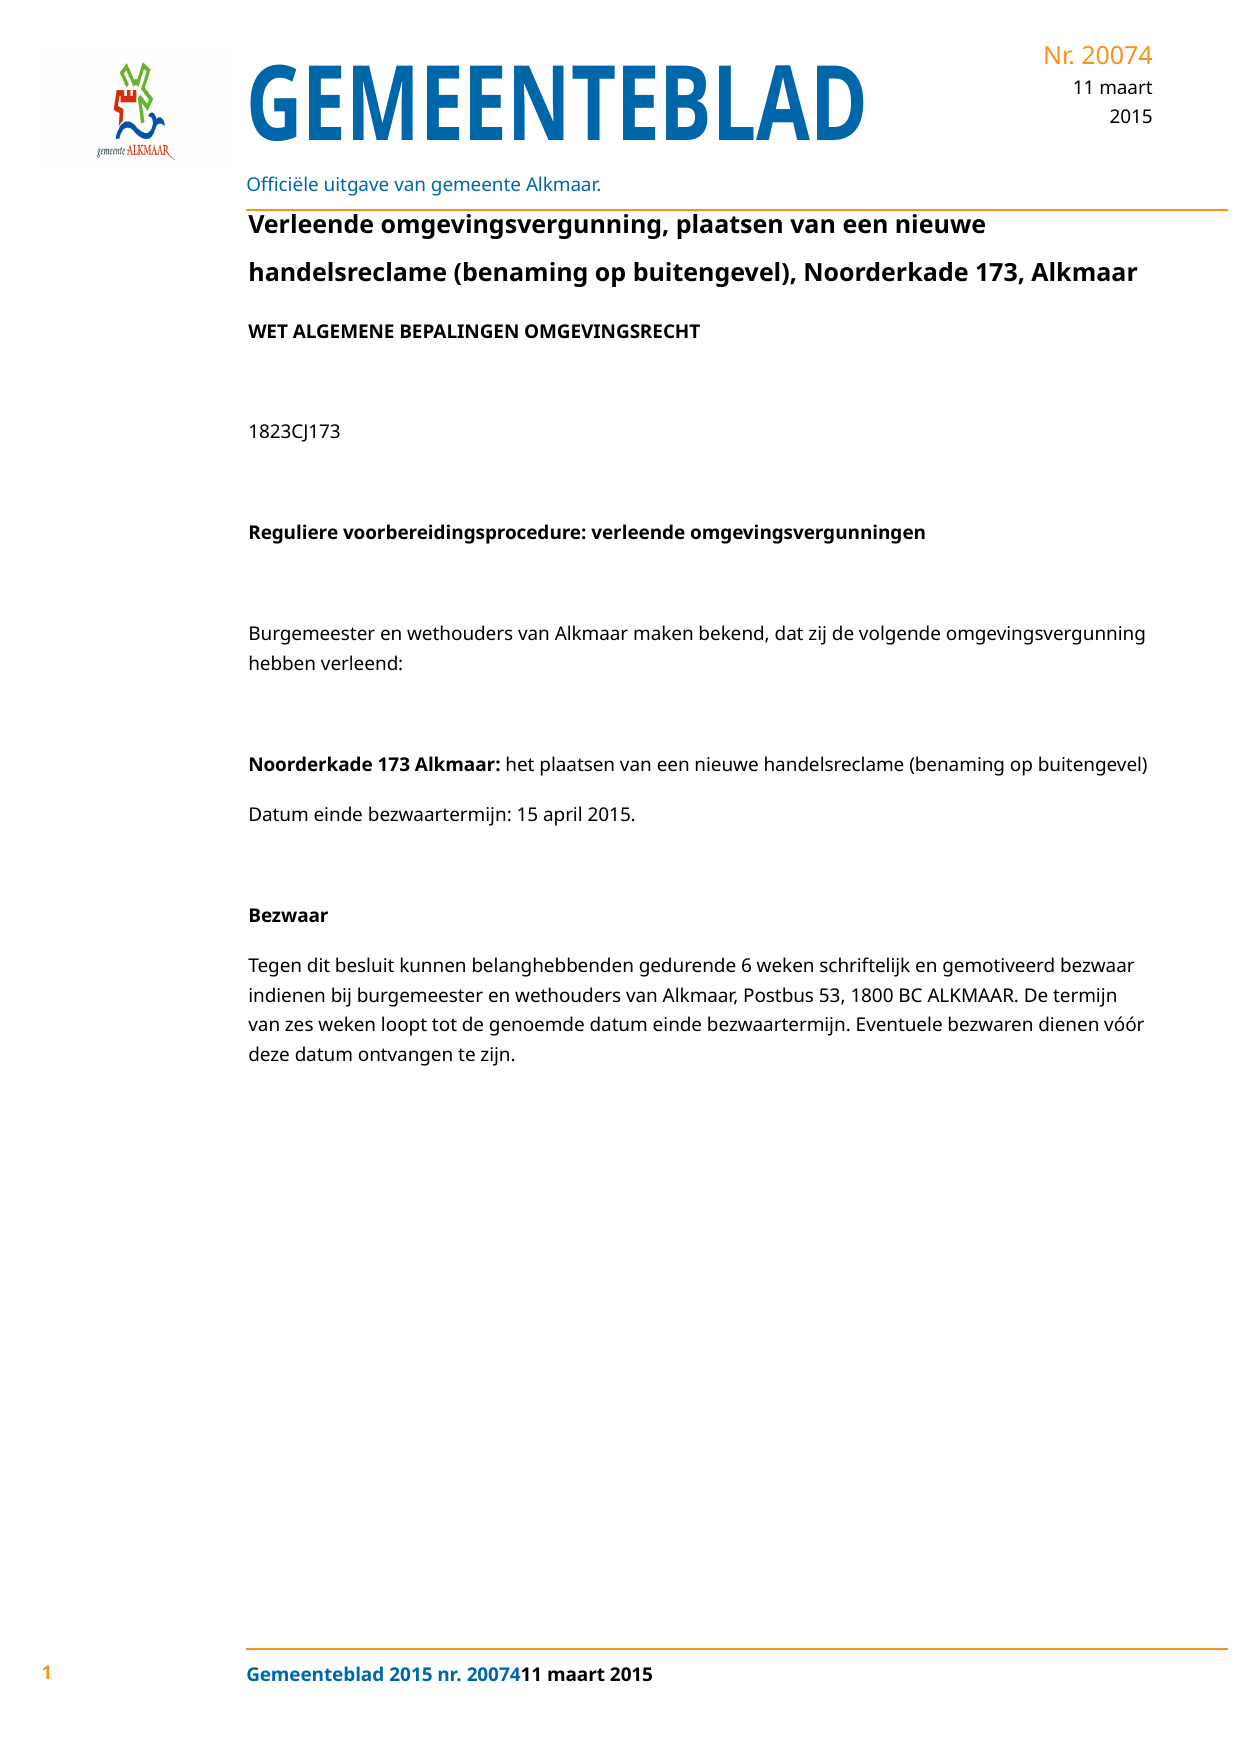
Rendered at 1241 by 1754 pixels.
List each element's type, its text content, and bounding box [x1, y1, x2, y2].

text 1823CJ173 [248, 419, 1152, 444]
text Datum einde bezwaartermijn: 15 april 2015. [248, 801, 1152, 827]
text Noorderkade 173 Alkmaar: het plaatsen van een nieuwe handelsreclame (benaming op buitengevel) [248, 751, 1152, 777]
text Reguliere voorbereidingsprocedure: verleende omgevingsvergunningen [248, 519, 1152, 545]
text Bezwaar [248, 902, 1152, 928]
picture [41, 47, 231, 172]
text WET ALGEMENE BEPALINGEN OMGEVINGSRECHT [248, 318, 1152, 344]
text Burgemeester en wethouders van Alkmaar maken bekend, dat zij de volgende omgevingsvergunning hebben verleend: [248, 620, 1152, 676]
text Verleende omgevingsvergunning, plaatsen van een nieuwe handelsreclame (benaming op buitengevel), Noorderkade 173, Alkmaar [248, 211, 1152, 288]
text Tegen dit besluit kunnen belanghebbenden gedurende 6 weken schriftelijk en gemotiveerd bezwaar indienen bij burgemeester en wethouders van Alkmaar, Postbus 53, 1800 BC ALKMAAR. De termijn van zes weken loopt tot de genoemde datum einde bezwaartermijn. Eventuele bezwaren dienen vóór deze datum ontvangen te zijn. [248, 952, 1152, 1067]
